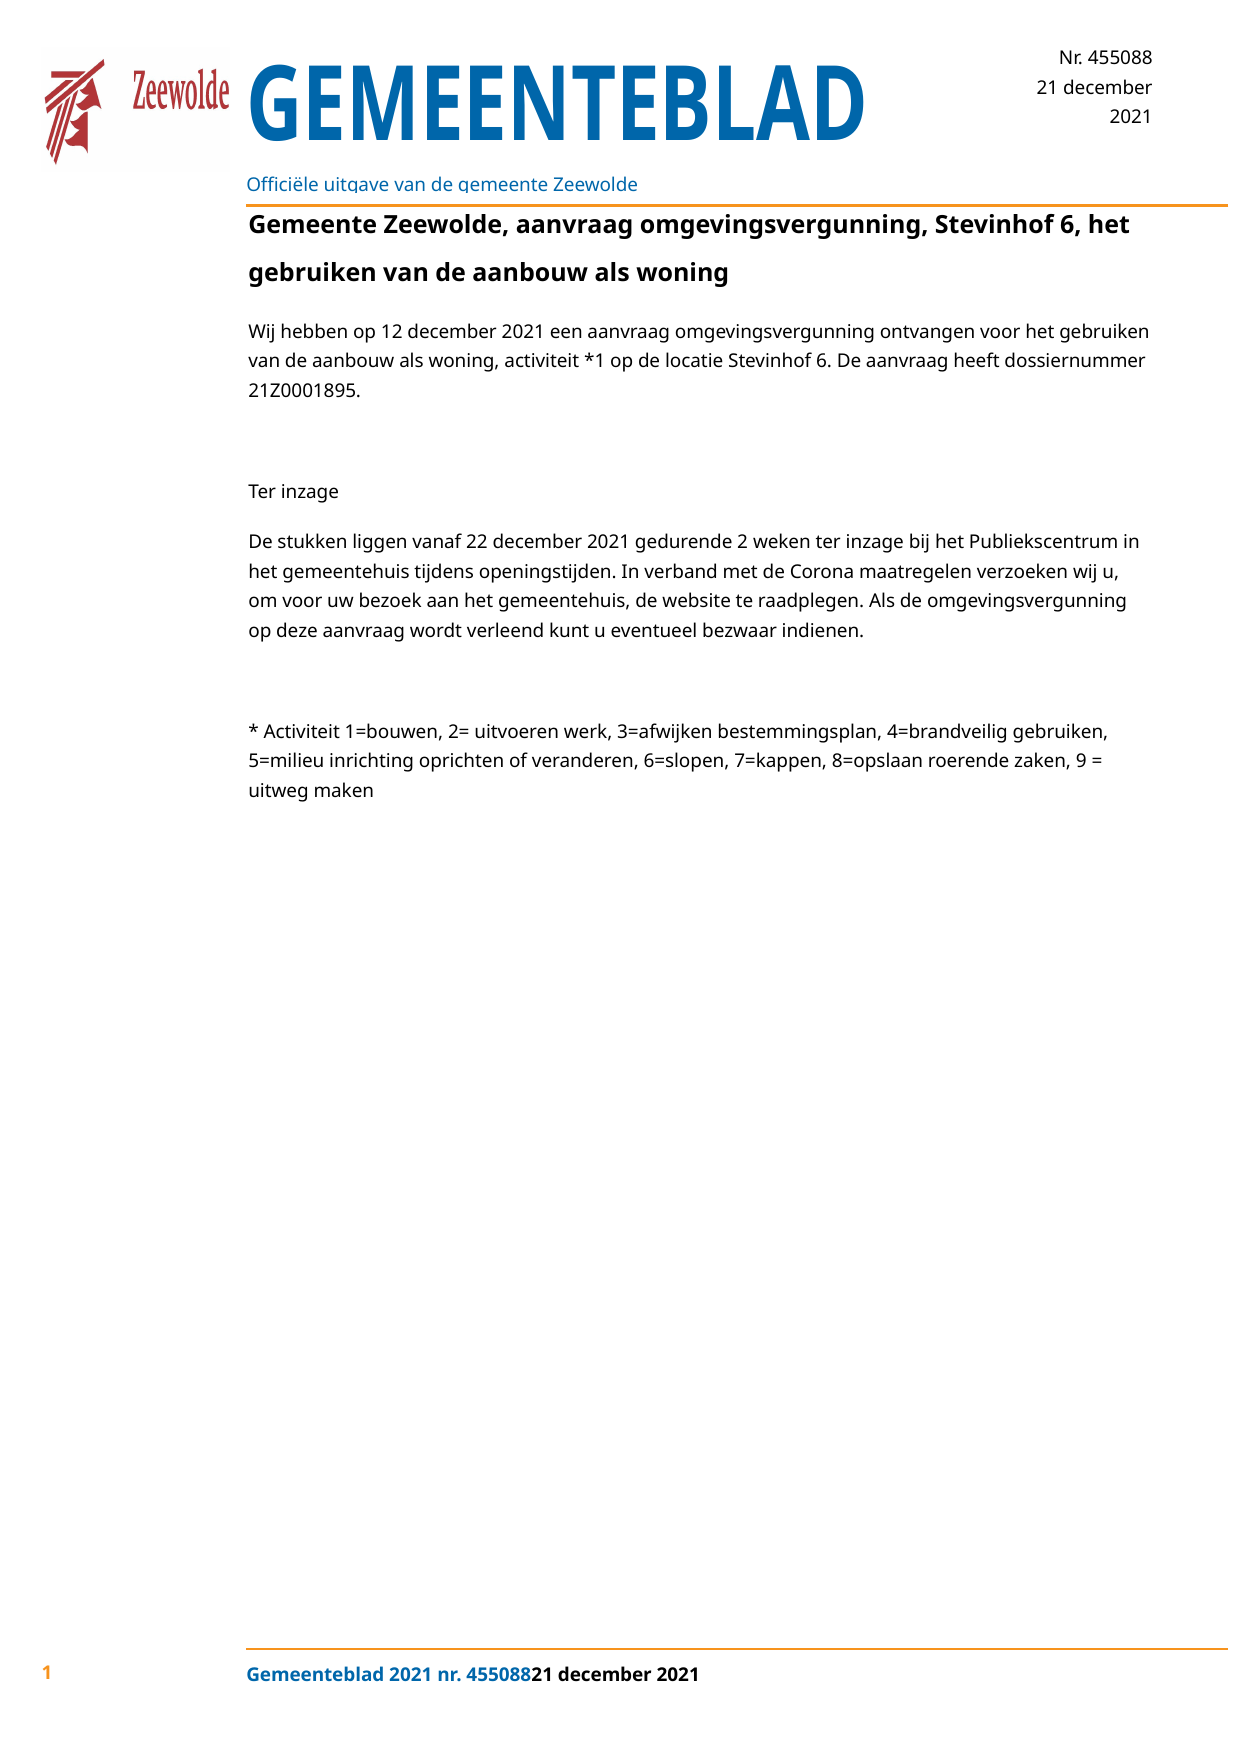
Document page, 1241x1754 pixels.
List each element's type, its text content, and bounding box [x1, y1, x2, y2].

text * Activiteit 1=bouwen, 2= uitvoeren werk, 3=afwijken bestemmingsplan, 4=brandveilig gebruiken, 5=milieu inrichting oprichten of veranderen, 6=slopen, 7=kappen, 8=opslaan roerende zaken, 9 = uitweg maken [248, 718, 1152, 803]
text Gemeente Zeewolde, aanvraag omgevingsvergunning, Stevinhof 6, het gebruiken van de aanbouw als woning [248, 207, 1152, 288]
picture [41, 47, 231, 172]
text De stukken liggen vanaf 22 december 2021 gedurende 2 weken ter inzage bij het Publiekscentrum in het gemeentehuis tijdens openingstijden. In verband met de Corona maatregelen verzoeken wij u, om voor uw bezoek aan het gemeentehuis, de website te raadplegen. Als de omgevingsvergunning op deze aanvraag wordt verleend kunt u eventueel bezwaar indienen. [248, 528, 1152, 643]
text Wij hebben op 12 december 2021 een aanvraag omgevingsvergunning ontvangen voor het gebruiken van de aanbouw als woning, activiteit *1 op de locatie Stevinhof 6. De aanvraag heeft dossiernummer 21Z0001895. [248, 318, 1152, 403]
text Ter inzage [248, 478, 1152, 504]
